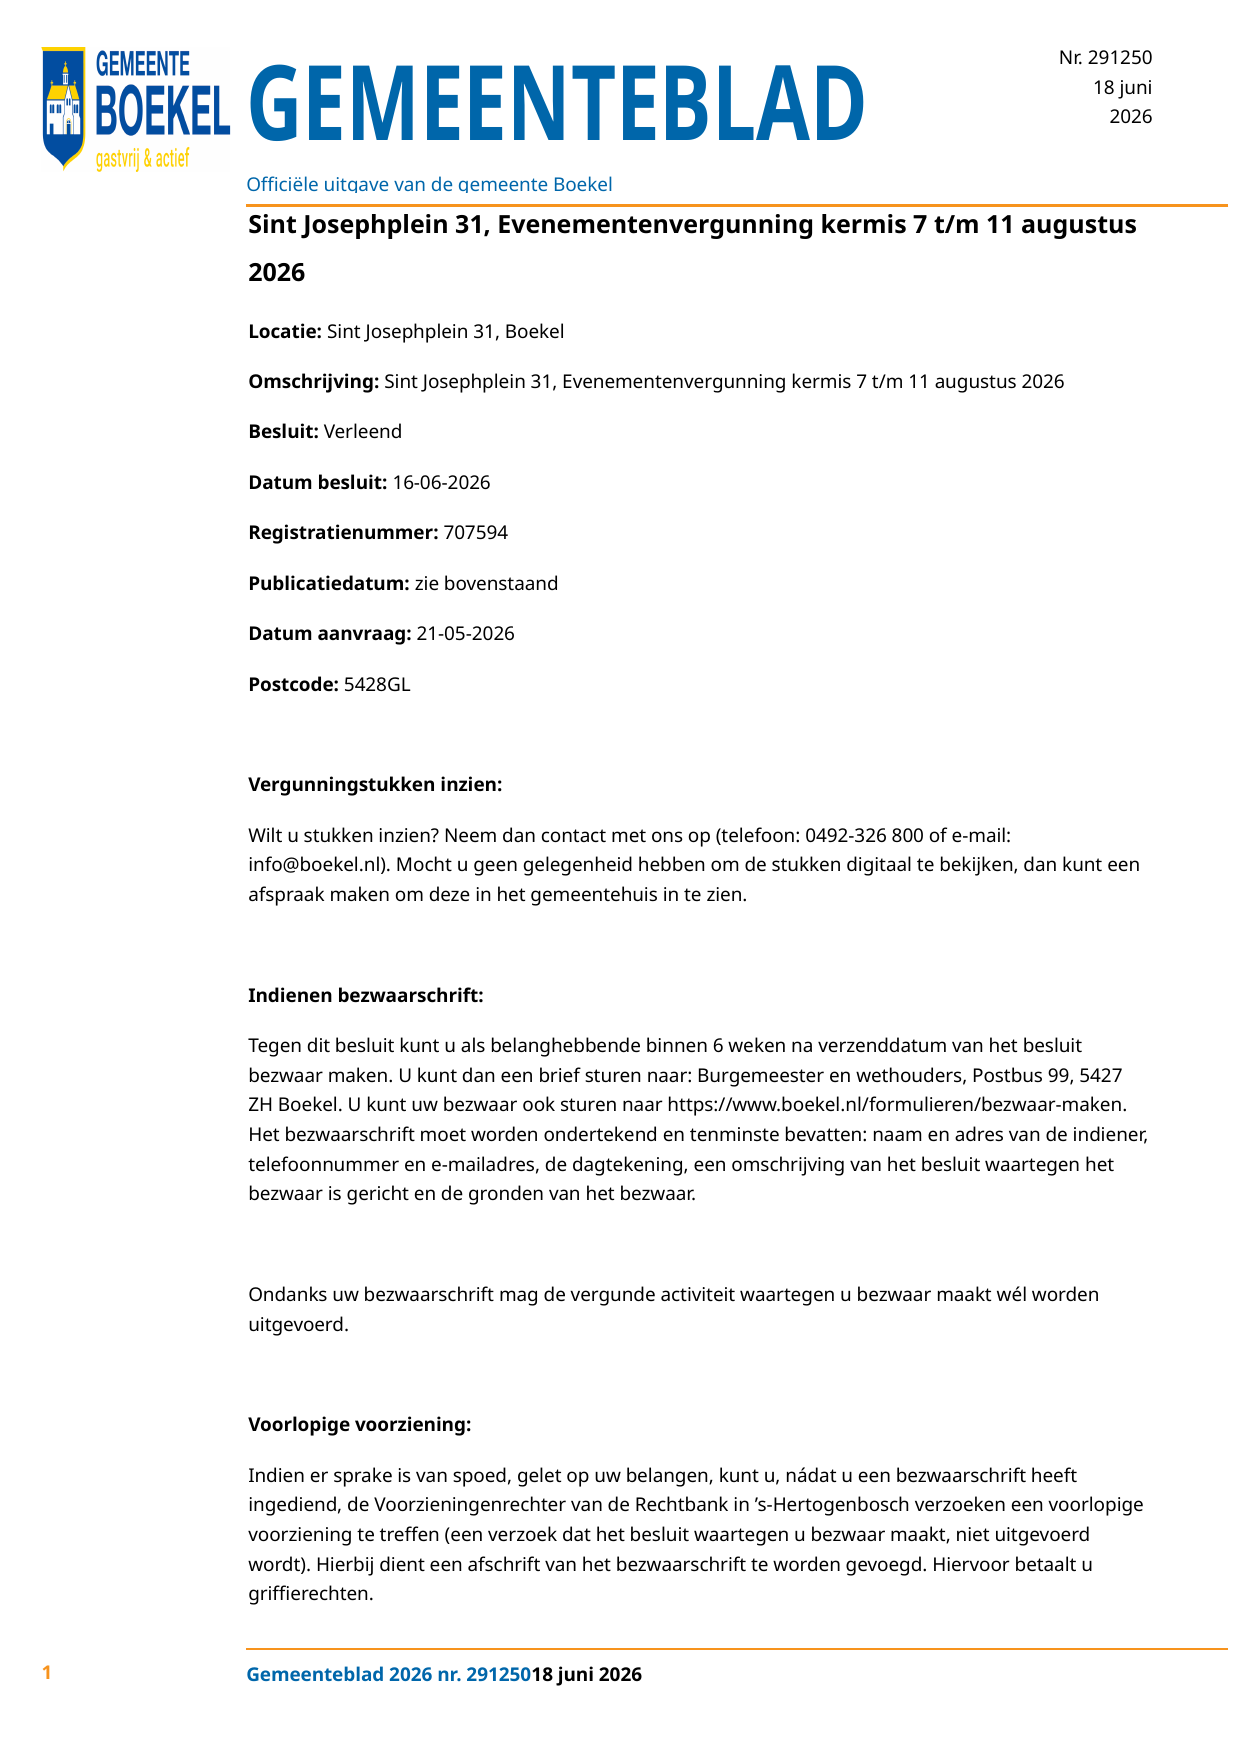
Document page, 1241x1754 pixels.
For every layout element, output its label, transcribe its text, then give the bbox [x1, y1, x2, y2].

text Registratienummer: 707594 [248, 519, 1152, 545]
text Datum aanvraag: 21-05-2026 [248, 620, 1152, 646]
text Indien er sprake is van spoed, gelet op uw belangen, kunt u, nádat u een bezwaarschrift heeft ingediend, de Voorzieningenrechter van de Rechtbank in ’s-Hertogenbosch verzoeken een voorlopige voorziening te treffen (een verzoek dat het besluit waartegen u bezwaar maakt, niet uitgevoerd wordt). Hierbij dient een afschrift van het bezwaarschrift te worden gevoegd. Hiervoor betaalt u griffierechten. [248, 1462, 1152, 1606]
text Locatie: Sint Josephplein 31, Boekel [248, 318, 1152, 344]
text Wilt u stukken inzien? Neem dan contact met ons op (telefoon: 0492-326 800 of e-mail: info@boekel.nl). Mocht u geen gelegenheid hebben om de stukken digitaal te bekijken, dan kunt een afspraak maken om deze in het gemeentehuis in te zien. [248, 822, 1152, 907]
text Tegen dit besluit kunt u als belanghebbende binnen 6 weken na verzenddatum van het besluit bezwaar maken. U kunt dan een brief sturen naar: Burgemeester en wethouders, Postbus 99, 5427 ZH Boekel. U kunt uw bezwaar ook sturen naar https://www.boekel.nl/formulieren/bezwaar-maken. Het bezwaarschrift moet worden ondertekend en tenminste bevatten: naam en adres van de indiener, telefoonnummer en e-mailadres, de dagtekening, een omschrijving van het besluit waartegen het bezwaar is gericht en de gronden van het bezwaar. [248, 1032, 1152, 1206]
text Vergunningstukken inzien: [248, 772, 1152, 797]
text Omschrijving: Sint Josephplein 31, Evenementenvergunning kermis 7 t/m 11 augustus 2026 [248, 368, 1152, 394]
text Voorlopige voorziening: [248, 1412, 1152, 1437]
text Sint Josephplein 31, Evenementenvergunning kermis 7 t/m 11 augustus 2026 [248, 207, 1152, 288]
text Indienen bezwaarschrift: [248, 982, 1152, 1008]
text Datum besluit: 16-06-2026 [248, 469, 1152, 495]
text Publicatiedatum: zie bovenstaand [248, 570, 1152, 596]
picture [41, 47, 231, 172]
text Ondanks uw bezwaarschrift mag de vergunde activiteit waartegen u bezwaar maakt wél worden uitgevoerd. [248, 1281, 1152, 1337]
text Besluit: Verleend [248, 419, 1152, 444]
text Postcode: 5428GL [248, 671, 1152, 697]
